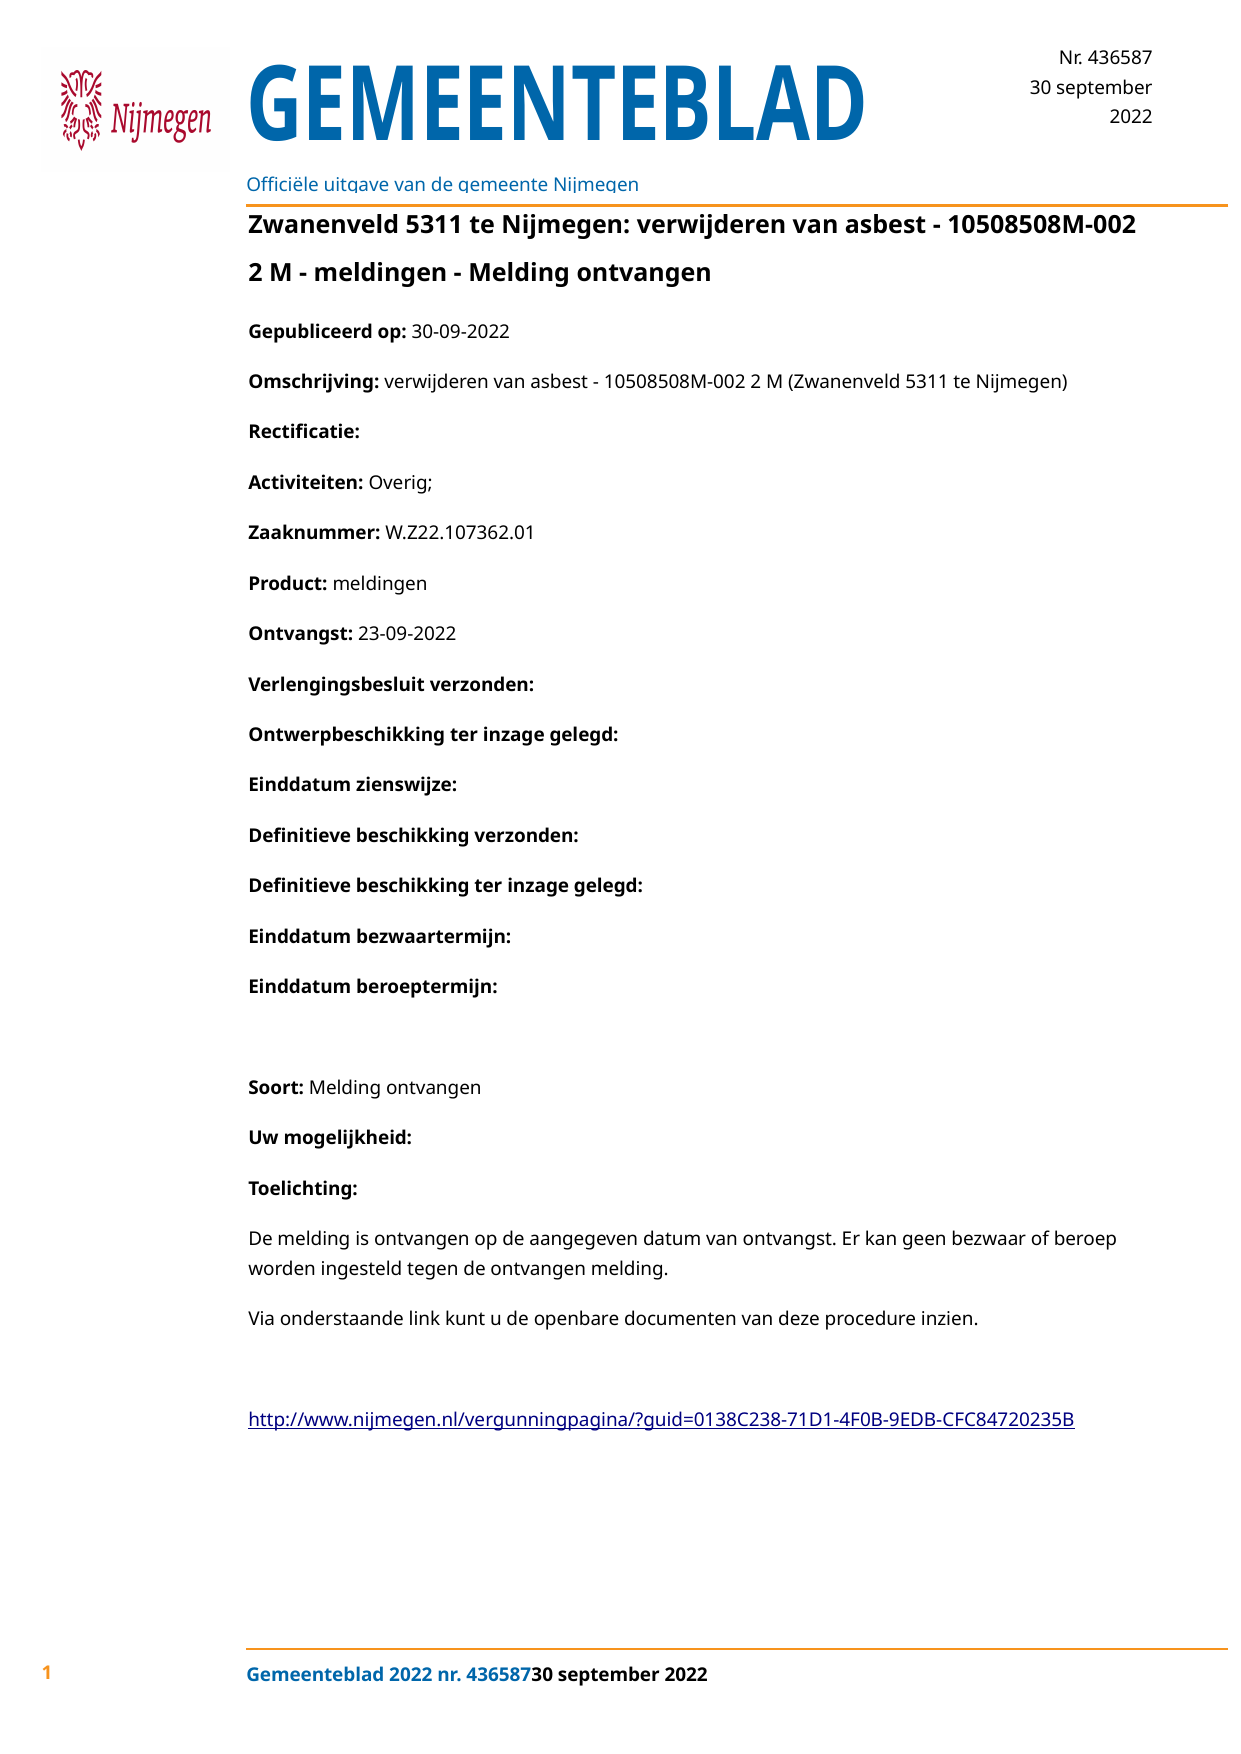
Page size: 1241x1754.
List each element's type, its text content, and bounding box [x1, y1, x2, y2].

text Toelichting: [248, 1175, 1152, 1201]
text Einddatum beroeptermijn: [248, 973, 1152, 999]
text Via onderstaande link kunt u de openbare documenten van deze procedure inzien. [248, 1305, 1152, 1331]
text Ontwerpbeschikking ter inzage gelegd: [248, 721, 1152, 747]
text Verlengingsbesluit verzonden: [248, 671, 1152, 697]
text Zaaknummer: W.Z22.107362.01 [248, 519, 1152, 545]
text Omschrijving: verwijderen van asbest - 10508508M-002 2 M (Zwanenveld 5311 te Nijmegen) [248, 368, 1152, 394]
text Activiteiten: Overig; [248, 469, 1152, 495]
text Einddatum zienswijze: [248, 772, 1152, 797]
text Product: meldingen [248, 570, 1152, 596]
text Zwanenveld 5311 te Nijmegen: verwijderen van asbest - 10508508M-002 2 M - meldingen - Melding ontvangen [248, 207, 1152, 288]
text Rectificatie: [248, 419, 1152, 444]
text Definitieve beschikking ter inzage gelegd: [248, 872, 1152, 898]
text De melding is ontvangen op de aangegeven datum van ontvangst. Er kan geen bezwaar of beroep worden ingesteld tegen de ontvangen melding. [248, 1225, 1152, 1281]
text Definitieve beschikking verzonden: [248, 822, 1152, 848]
text Gepubliceerd op: 30-09-2022 [248, 318, 1152, 344]
picture [41, 47, 231, 172]
text Uw mogelijkheid: [248, 1124, 1152, 1150]
text Einddatum bezwaartermijn: [248, 923, 1152, 949]
text http://www.nijmegen.nl/vergunningpagina/?guid=0138C238-71D1-4F0B-9EDB-CFC84720235B [248, 1406, 1152, 1432]
text Ontvangst: 23-09-2022 [248, 620, 1152, 646]
text Soort: Melding ontvangen [248, 1074, 1152, 1100]
